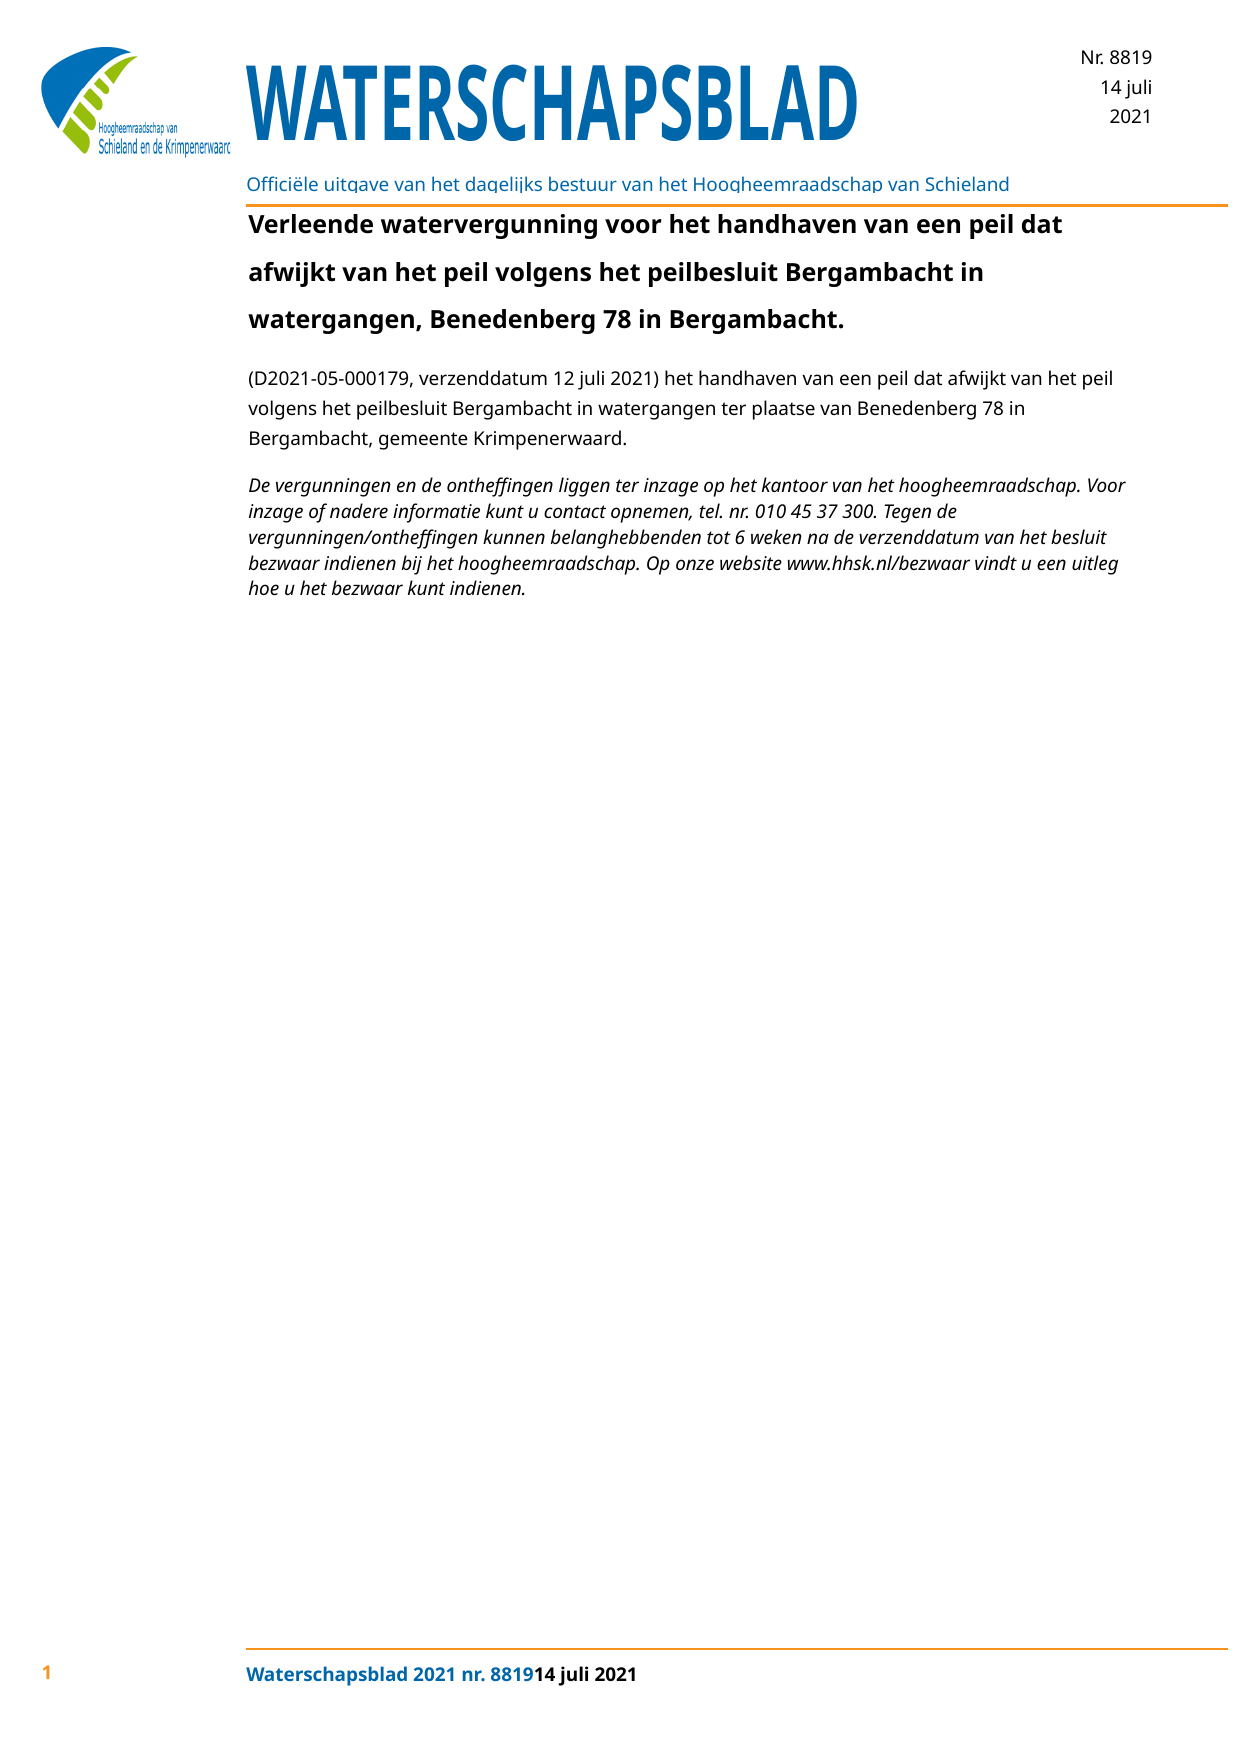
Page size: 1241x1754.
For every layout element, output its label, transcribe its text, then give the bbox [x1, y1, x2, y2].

text (D2021-05-000179, verzenddatum 12 juli 2021) het handhaven van een peil dat afwijkt van het peil volgens het peilbesluit Bergambacht in watergangen ter plaatse van Benedenberg 78 in Bergambacht, gemeente Krimpenerwaard. [248, 366, 1152, 450]
text De vergunningen en de ontheffingen liggen ter inzage op het kantoor van het hoogheemraadschap. Voor inzage of nadere informatie kunt u contact opnemen, tel. nr. 010 45 37 300. Tegen de vergunningen/ontheffingen kunnen belanghebbenden tot 6 weken na de verzenddatum van het besluit bezwaar indienen bij het hoogheemraadschap. Op onze website www.hhsk.nl/bezwaar vindt u een uitleg hoe u het bezwaar kunt indienen. [248, 472, 1152, 601]
picture [41, 47, 231, 172]
text Verleende watervergunning voor het handhaven van een peil dat afwijkt van het peil volgens het peilbesluit Bergambacht in watergangen, Benedenberg 78 in Bergambacht. [248, 207, 1152, 336]
